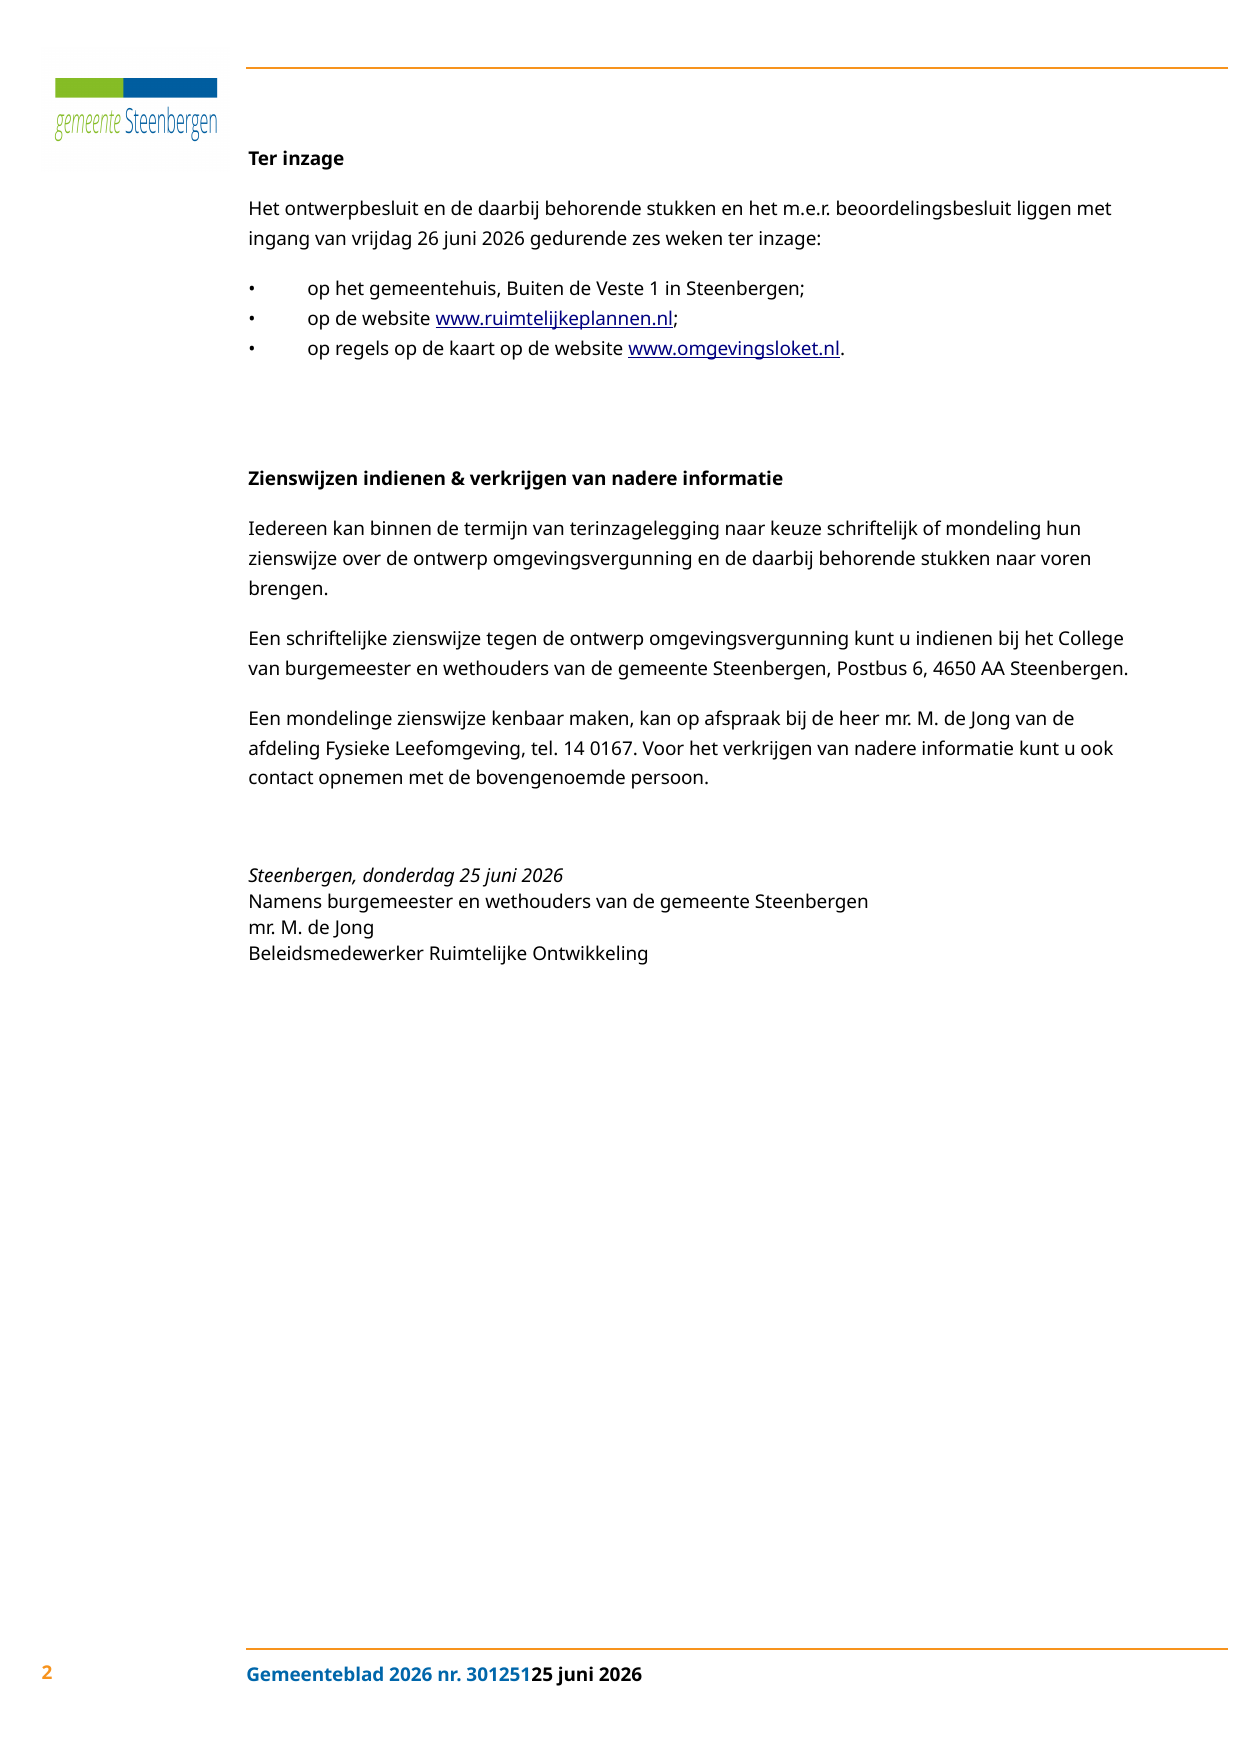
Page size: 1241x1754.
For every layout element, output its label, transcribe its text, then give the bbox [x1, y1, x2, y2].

text Steenbergen, donderdag 25 juni 2026 [248, 863, 1152, 888]
list op de website www.ruimtelijkeplannen.nl; [248, 305, 1152, 331]
list op het gemeentehuis, Buiten de Veste 1 in Steenbergen; [248, 276, 1152, 301]
list op regels op de kaart op de website www.omgevingsloket.nl. [248, 335, 1152, 361]
text Iedereen kan binnen de termijn van terinzagelegging naar keuze schriftelijk of mondeling hun zienswijze over de ontwerp omgevingsvergunning en de daarbij behorende stukken naar voren brengen. [248, 516, 1152, 601]
text Een mondelinge zienswijze kenbaar maken, kan op afspraak bij de heer mr. M. de Jong van de afdeling Fysieke Leefomgeving, tel. 14 0167. Voor het verkrijgen van nadere informatie kunt u ook contact opnemen met de bovengenoemde persoon. [248, 705, 1152, 790]
picture [41, 47, 231, 172]
text mr. M. de Jong [248, 914, 1152, 940]
text Zienswijzen indienen & verkrijgen van nadere informatie [248, 465, 1152, 491]
text Ter inzage [248, 145, 1152, 171]
text Beleidsmedewerker Ruimtelijke Ontwikkeling [248, 940, 1152, 966]
text Het ontwerpbesluit en de daarbij behorende stukken en het m.e.r. beoordelingsbesluit liggen met ingang van vrijdag 26 juni 2026 gedurende zes weken ter inzage: [248, 196, 1152, 251]
text Namens burgemeester en wethouders van de gemeente Steenbergen [248, 888, 1152, 914]
text Een schriftelijke zienswijze tegen de ontwerp omgevingsvergunning kunt u indienen bij het College van burgemeester en wethouders van de gemeente Steenbergen, Postbus 6, 4650 AA Steenbergen. [248, 625, 1152, 681]
